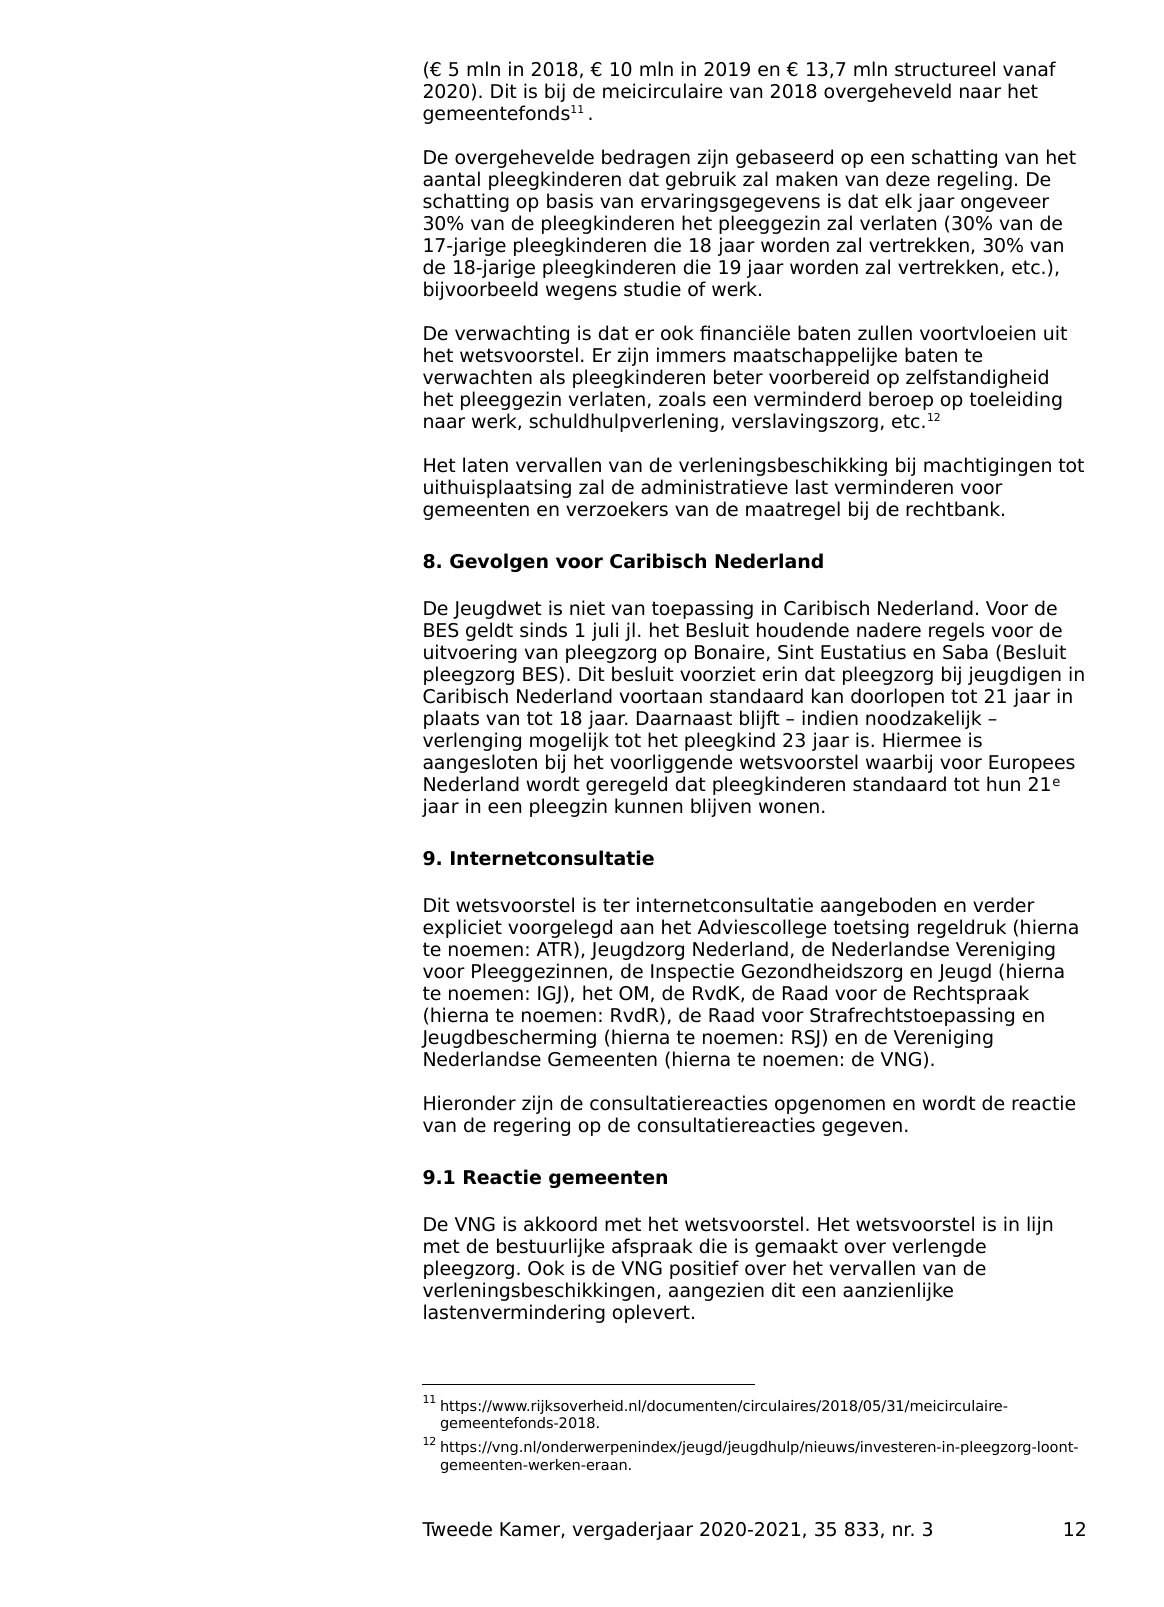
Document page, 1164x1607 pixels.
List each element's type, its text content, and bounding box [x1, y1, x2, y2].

text Hieronder zijn de consultatiereacties opgenomen en wordt de reactie van de regering op de consultatiereacties gegeven. [422, 1093, 1087, 1137]
text De Jeugdwet is niet van toepassing in Caribisch Nederland. Voor de BES geldt sinds 1 juli jl. het Besluit houdende nadere regels voor de uitvoering van pleegzorg op Bonaire, Sint Eustatius en Saba (Besluit pleegzorg BES). Dit besluit voorziet erin dat pleegzorg bij jeugdigen in Caribisch Nederland voortaan standaard kan doorlopen tot 21 jaar in plaats van tot 18 jaar. Daarnaast blijft – indien noodzakelijk – verlenging mogelijk tot het pleegkind 23 jaar is. Hiermee is aangesloten bij het voorliggende wetsvoorstel waarbij voor Europees Nederland wordt geregeld dat pleegkinderen standaard tot hun 21e jaar in een pleegzin kunnen blijven wonen. [422, 598, 1087, 818]
text De overgehevelde bedragen zijn gebaseerd op een schatting van het aantal pleegkinderen dat gebruik zal maken van deze regeling. De schatting op basis van ervaringsgegevens is dat elk jaar ongeveer 30% van de pleegkinderen het pleeggezin zal verlaten (30% van de 17-jarige pleegkinderen die 18 jaar worden zal vertrekken, 30% van de 18-jarige pleegkinderen die 19 jaar worden zal vertrekken, etc.), bijvoorbeeld wegens studie of werk. [422, 147, 1087, 301]
text Dit wetsvoorstel is ter internetconsultatie aangeboden en verder expliciet voorgelegd aan het Adviescollege toetsing regeldruk (hierna te noemen: ATR), Jeugdzorg Nederland, de Nederlandse Vereniging voor Pleeggezinnen, de Inspectie Gezondheidszorg en Jeugd (hierna te noemen: IGJ), het OM, de RvdK, de Raad voor de Rechtspraak (hierna te noemen: RvdR), de Raad voor Strafrechtstoepassing en Jeugdbescherming (hierna te noemen: RSJ) en de Vereniging Nederlandse Gemeenten (hierna te noemen: de VNG). [422, 895, 1087, 1071]
text De VNG is akkoord met het wetsvoorstel. Het wetsvoorstel is in lijn met de bestuurlijke afspraak die is gemaakt over verlengde pleegzorg. Ook is de VNG positief over het vervallen van de verleningsbeschikkingen, aangezien dit een aanzienlijke lastenvermindering oplevert. [422, 1214, 1087, 1324]
text https://www.rijksoverheid.nl/documenten/circulaires/2018/05/31/meicirculaire-gemeentefonds-2018. [422, 1393, 1087, 1432]
text De verwachting is dat er ook financiële baten zullen voortvloeien uit het wetsvoorstel. Er zijn immers maatschappelijke baten te verwachten als pleegkinderen beter voorbereid op zelfstandigheid het pleeggezin verlaten, zoals een verminderd beroep op toeleiding naar werk, schuldhulpverlening, verslavingszorg, etc. [422, 323, 1087, 433]
subtitle 9. Internetconsultatie [422, 848, 1087, 870]
text https://vng.nl/onderwerpenindex/jeugd/jeugdhulp/nieuws/investeren-in-pleegzorg-loont-gemeenten-werken-eraan. [422, 1435, 1087, 1474]
subtitle 8. Gevolgen voor Caribisch Nederland [422, 551, 1087, 573]
text Het laten vervallen van de verleningsbeschikking bij machtigingen tot uithuisplaatsing zal de administratieve last verminderen voor gemeenten en verzoekers van de maatregel bij de rechtbank. [422, 455, 1087, 521]
text (€ 5 mln in 2018, € 10 mln in 2019 en € 13,7 mln structureel vanaf 2020). Dit is bij de meicirculaire van 2018 overgeheveld naar het gemeentefonds. [422, 59, 1087, 125]
subtitle 9.1 Reactie gemeenten [422, 1167, 1087, 1189]
